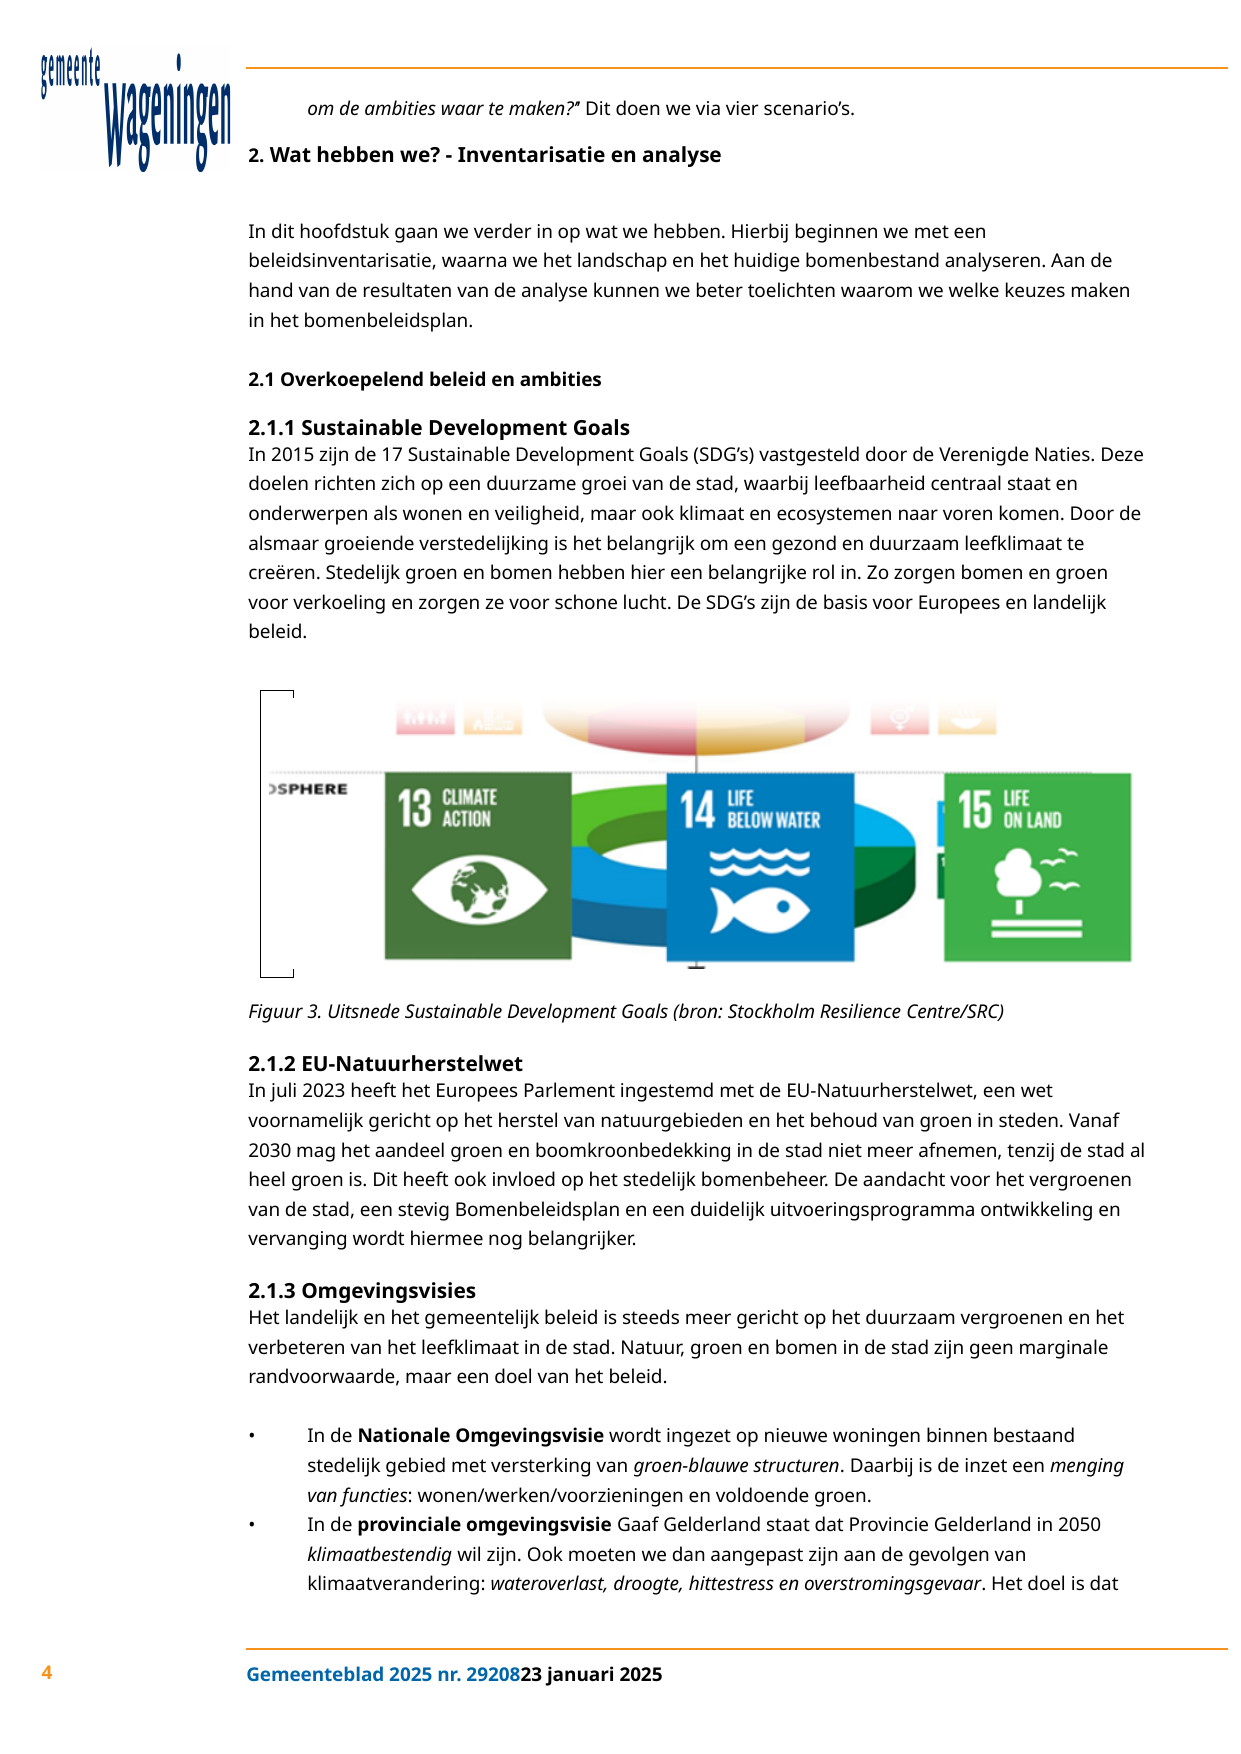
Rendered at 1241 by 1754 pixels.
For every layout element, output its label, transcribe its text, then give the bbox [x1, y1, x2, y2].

text 2.1.1 Sustainable Development Goals [248, 413, 1152, 441]
text Het landelijk en het gemeentelijk beleid is steeds meer gericht op het duurzaam vergroenen en het verbeteren van het leefklimaat in de stad. Natuur, groen en bomen in de stad zijn geen marginale randvoorwaarde, maar een doel van het beleid. [248, 1304, 1152, 1389]
list In de Nationale Omgevingsvisie wordt ingezet op nieuwe woningen binnen bestaand stedelijk gebied met versterking van groen-blauwe structuren. Daarbij is de inzet een menging van functies: wonen/werken/voorzieningen en voldoende groen. [248, 1423, 1152, 1508]
text 2.1.3 Omgevingsvisies [248, 1276, 1152, 1304]
text 2.1 Overkoepelend beleid en ambities [248, 366, 1152, 392]
picture [41, 47, 231, 172]
list om de ambities waar te maken?’’ Dit doen we via vier scenario’s. [248, 95, 1152, 121]
text In dit hoofdstuk gaan we verder in op wat we hebben. Hierbij beginnen we met een beleidsinventarisatie, waarna we het landschap en het huidige bomenbestand analyseren. Aan de hand van de resultaten van de analyse kunnen we beter toelichten waarom we welke keuzes maken in het bomenbeleidsplan. [248, 218, 1152, 333]
text 2.1.2 EU-Natuurherstelwet [248, 1049, 1152, 1078]
list In de provinciale omgevingsvisie Gaaf Gelderland staat dat Provincie Gelderland in 2050 klimaatbestendig wil zijn. Ook moeten we dan aangepast zijn aan de gevolgen van klimaatverandering: wateroverlast, droogte, hittestress en overstromingsgevaar. Het doel is dat [248, 1511, 1152, 1596]
text 2. Wat hebben we? - Inventarisatie en analyse [248, 140, 1152, 169]
text In 2015 zijn de 17 Sustainable Development Goals (SDG’s) vastgesteld door de Verenigde Naties. Deze doelen richten zich op een duurzame groei van de stad, waarbij leefbaarheid centraal staat en onderwerpen als wonen en veiligheid, maar ook klimaat en ecosystemen naar voren komen. Door de alsmaar groeiende verstedelijking is het belangrijk om een gezond en duurzaam leefklimaat te creëren. Stedelijk groen en bomen hebben hier een belangrijke rol in. Zo zorgen bomen en groen voor verkoeling en zorgen ze voor schone lucht. De SDG’s zijn de basis voor Europees en landelijk beleid. [248, 441, 1152, 644]
picture [268, 698, 1155, 969]
text Figuur 3. Uitsnede Sustainable Development Goals (bron: Stockholm Resilience Centre/SRC) [248, 999, 1152, 1024]
text In juli 2023 heeft het Europees Parlement ingestemd met de EU-Natuurherstelwet, een wet voornamelijk gericht op het herstel van natuurgebieden en het behoud van groen in steden. Vanaf 2030 mag het aandeel groen en boomkroonbedekking in de stad niet meer afnemen, tenzij de stad al heel groen is. Dit heeft ook invloed op het stedelijk bomenbeheer. De aandacht voor het vergroenen van de stad, een stevig Bomenbeleidsplan en een duidelijk uitvoeringsprogramma ontwikkeling en vervanging wordt hiermee nog belangrijker. [248, 1078, 1152, 1251]
